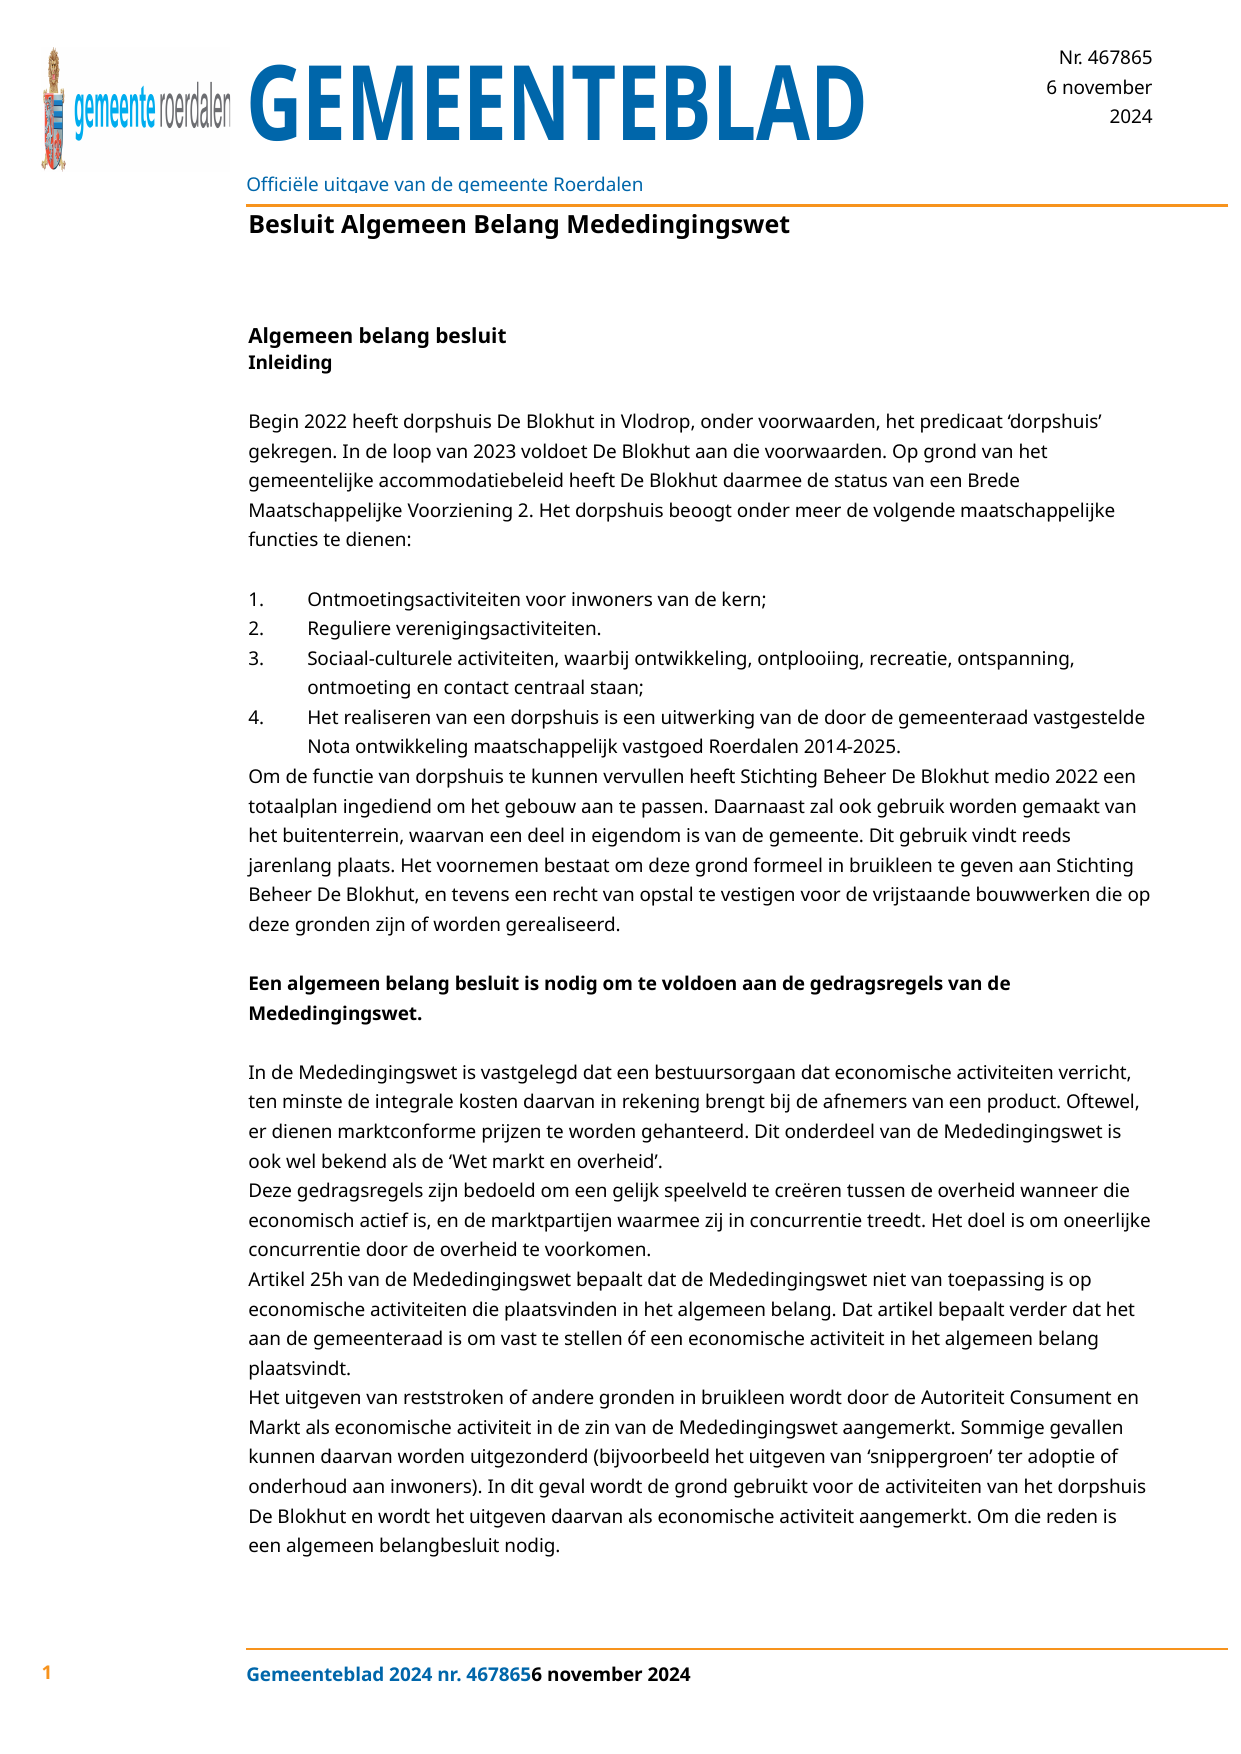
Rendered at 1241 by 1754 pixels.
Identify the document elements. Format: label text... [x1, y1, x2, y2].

picture [41, 47, 231, 172]
text Algemeen belang besluit [248, 321, 1152, 349]
list Sociaal-culturele activiteiten, waarbij ontwikkeling, ontplooiing, recreatie, ontspanning, ontmoeting en contact centraal staan; [248, 645, 1152, 700]
text Om de functie van dorpshuis te kunnen vervullen heeft Stichting Beheer De Blokhut medio 2022 een totaalplan ingediend om het gebouw aan te passen. Daarnaast zal ook gebruik worden gemaakt van het buitenterrein, waarvan een deel in eigendom is van de gemeente. Dit gebruik vindt reeds jarenlang plaats. Het voornemen bestaat om deze grond formeel in bruikleen te geven aan Stichting Beheer De Blokhut, en tevens een recht van opstal te vestigen voor de vrijstaande bouwwerken die op deze gronden zijn of worden gerealiseerd. [248, 763, 1152, 937]
text Artikel 25h van de Mededingingswet bepaalt dat de Mededingingswet niet van toepassing is op economische activiteiten die plaatsvinden in het algemeen belang. Dat artikel bepaalt verder dat het aan de gemeenteraad is om vast te stellen óf een economische activiteit in het algemeen belang plaatsvindt. [248, 1266, 1152, 1381]
text Besluit Algemeen Belang Mededingingswet [248, 207, 1152, 241]
text In de Mededingingswet is vastgelegd dat een bestuursorgaan dat economische activiteiten verricht, ten minste de integrale kosten daarvan in rekening brengt bij de afnemers van een product. Oftewel, er dienen marktconforme prijzen te worden gehanteerd. Dit onderdeel van de Mededingingswet is ook wel bekend als de ‘Wet markt en overheid’. [248, 1059, 1152, 1174]
text Een algemeen belang besluit is nodig om te voldoen aan de gedragsregels van de Mededingingswet. [248, 970, 1152, 1026]
list Reguliere verenigingsactiviteiten. [248, 615, 1152, 641]
text Inleiding [248, 349, 1152, 375]
text Begin 2022 heeft dorpshuis De Blokhut in Vlodrop, onder voorwaarden, het predicaat ‘dorpshuis’ gekregen. In de loop van 2023 voldoet De Blokhut aan die voorwaarden. Op grond van het gemeentelijke accommodatiebeleid heeft De Blokhut daarmee de status van een Brede Maatschappelijke Voorziening 2. Het dorpshuis beoogt onder meer de volgende maatschappelijke functies te dienen: [248, 408, 1152, 552]
list Het realiseren van een dorpshuis is een uitwerking van de door de gemeenteraad vastgestelde Nota ontwikkeling maatschappelijk vastgoed Roerdalen 2014-2025. [248, 704, 1152, 759]
text Het uitgeven van reststroken of andere gronden in bruikleen wordt door de Autoriteit Consument en Markt als economische activiteit in de zin van de Mededingingswet aangemerkt. Sommige gevallen kunnen daarvan worden uitgezonderd (bijvoorbeeld het uitgeven van ‘snippergroen’ ter adoptie of onderhoud aan inwoners). In dit geval wordt de grond gebruikt voor de activiteiten van het dorpshuis De Blokhut en wordt het uitgeven daarvan als economische activiteit aangemerkt. Om die reden is een algemeen belangbesluit nodig. [248, 1384, 1152, 1558]
text Deze gedragsregels zijn bedoeld om een gelijk speelveld te creëren tussen de overheid wanneer die economisch actief is, en de marktpartijen waarmee zij in concurrentie treedt. Het doel is om oneerlijke concurrentie door de overheid te voorkomen. [248, 1177, 1152, 1262]
list Ontmoetingsactiviteiten voor inwoners van de kern; [248, 586, 1152, 612]
